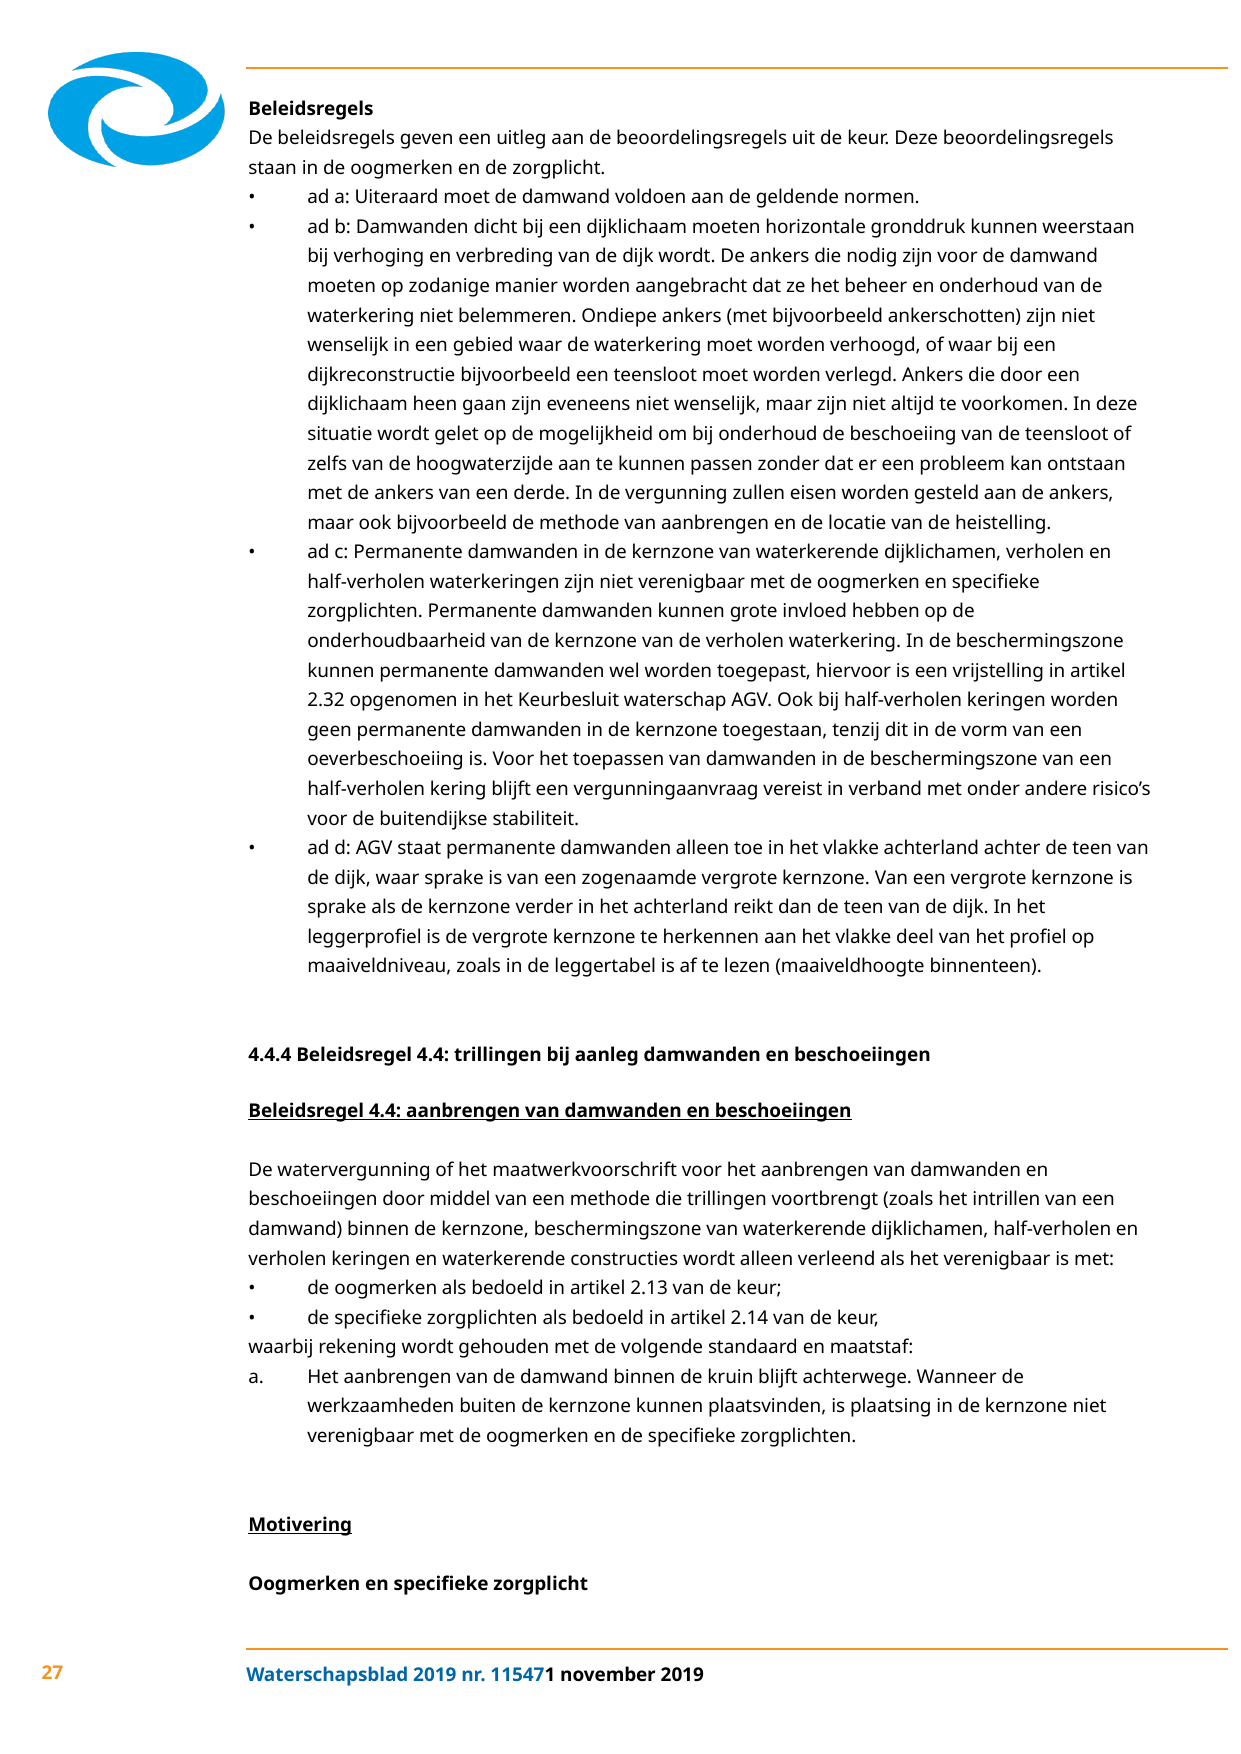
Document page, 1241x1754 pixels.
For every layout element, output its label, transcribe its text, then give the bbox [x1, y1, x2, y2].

text Motivering [248, 1511, 1152, 1537]
text De watervergunning of het maatwerkvoorschrift voor het aanbrengen van damwanden en beschoeiingen door middel van een methode die trillingen voortbrengt (zoals het intrillen van een damwand) binnen de kernzone, beschermingszone van waterkerende dijklichamen, half-verholen en verholen keringen en waterkerende constructies wordt alleen verleend als het verenigbaar is met: [248, 1156, 1152, 1270]
list Het aanbrengen van de damwand binnen de kruin blijft achterwege. Wanneer de werkzaamheden buiten de kernzone kunnen plaatsvinden, is plaatsing in de kernzone niet verenigbaar met de oogmerken en de specifieke zorgplichten. [248, 1363, 1152, 1448]
text waarbij rekening wordt gehouden met de volgende standaard en maatstaf: [248, 1333, 1152, 1359]
list de oogmerken als bedoeld in artikel 2.13 van de keur; [248, 1274, 1152, 1300]
text Beleidsregels [248, 95, 1152, 121]
list de specifieke zorgplichten als bedoeld in artikel 2.14 van de keur, [248, 1304, 1152, 1329]
list ad a: Uiteraard moet de damwand voldoen aan de geldende normen. [248, 183, 1152, 209]
list ad d: AGV staat permanente damwanden alleen toe in het vlakke achterland achter de teen van de dijk, waar sprake is van een zogenaamde vergrote kernzone. Van een vergrote kernzone is sprake als de kernzone verder in het achterland reikt dan de teen van de dijk. In het leggerprofiel is de vergrote kernzone te herkennen aan het vlakke deel van het profiel op maaiveldniveau, zoals in de leggertabel is af te lezen (maaiveldhoogte binnenteen). [248, 834, 1152, 978]
text 4.4.4 Beleidsregel 4.4: trillingen bij aanleg damwanden en beschoeiingen [248, 1041, 1152, 1067]
text Oogmerken en specifieke zorgplicht [248, 1570, 1152, 1596]
picture [41, 47, 231, 172]
text De beleidsregels geven een uitleg aan de beoordelingsregels uit de keur. Deze beoordelingsregels staan in de oogmerken en de zorgplicht. [248, 124, 1152, 180]
text Beleidsregel 4.4: aanbrengen van damwanden en beschoeiingen [248, 1097, 1152, 1122]
list ad b: Damwanden dicht bij een dijklichaam moeten horizontale gronddruk kunnen weerstaan bij verhoging en verbreding van de dijk wordt. De ankers die nodig zijn voor de damwand moeten op zodanige manier worden aangebracht dat ze het beheer en onderhoud van de waterkering niet belemmeren. Ondiepe ankers (met bijvoorbeeld ankerschotten) zijn niet wenselijk in een gebied waar de waterkering moet worden verhoogd, of waar bij een dijkreconstructie bijvoorbeeld een teensloot moet worden verlegd. Ankers die door een dijklichaam heen gaan zijn eveneens niet wenselijk, maar zijn niet altijd te voorkomen. In deze situatie wordt gelet op de mogelijkheid om bij onderhoud de beschoeiing van de teensloot of zelfs van de hoogwaterzijde aan te kunnen passen zonder dat er een probleem kan ontstaan met de ankers van een derde. In de vergunning zullen eisen worden gesteld aan de ankers, maar ook bijvoorbeeld de methode van aanbrengen en de locatie van de heistelling. [248, 213, 1152, 535]
list ad c: Permanente damwanden in de kernzone van waterkerende dijklichamen, verholen en half-verholen waterkeringen zijn niet verenigbaar met de oogmerken en specifieke zorgplichten. Permanente damwanden kunnen grote invloed hebben op de onderhoudbaarheid van de kernzone van de verholen waterkering. In de beschermingszone kunnen permanente damwanden wel worden toegepast, hiervoor is een vrijstelling in artikel 2.32 opgenomen in het Keurbesluit waterschap AGV. Ook bij half-verholen keringen worden geen permanente damwanden in de kernzone toegestaan, tenzij dit in de vorm van een oeverbeschoeiing is. Voor het toepassen van damwanden in de beschermingszone van een half-verholen kering blijft een vergunningaanvraag vereist in verband met onder andere risico’s voor de buitendijkse stabiliteit. [248, 538, 1152, 831]
